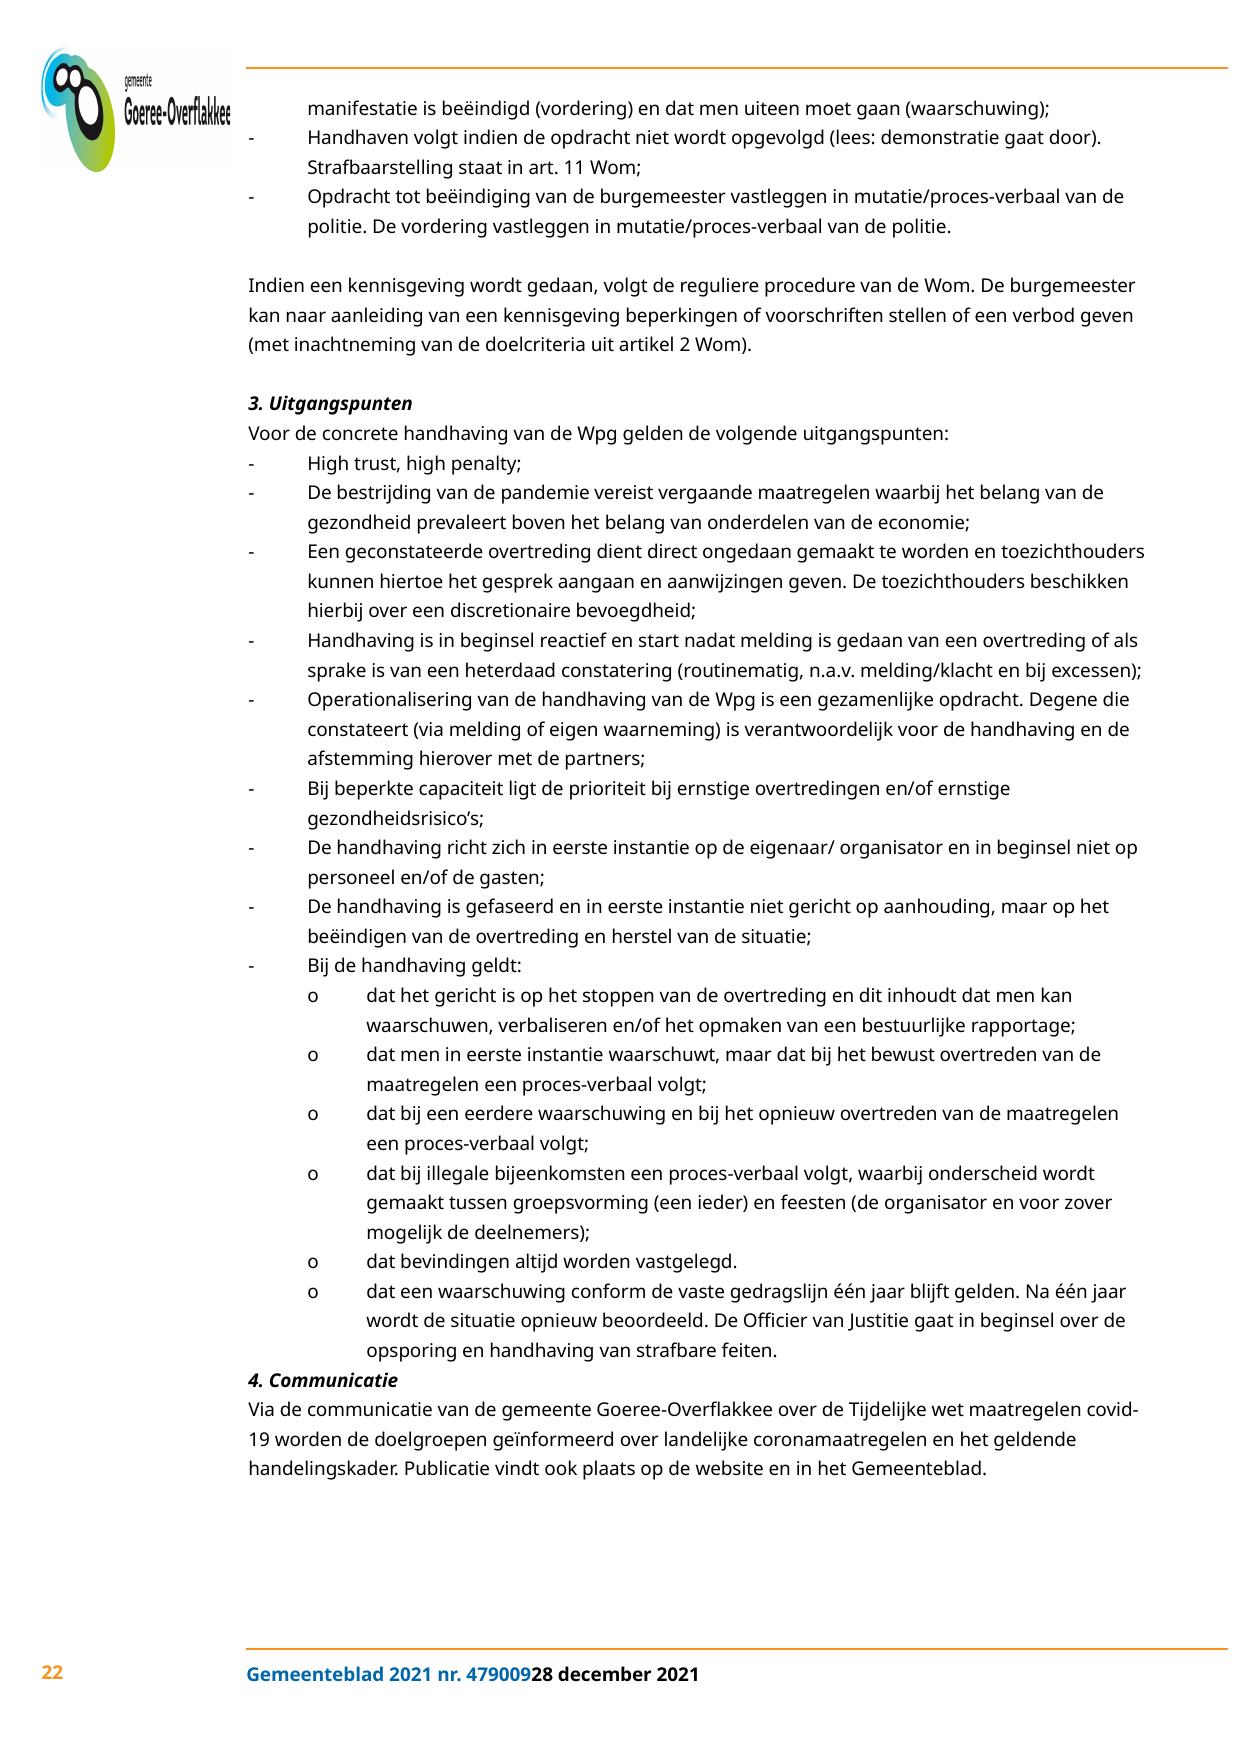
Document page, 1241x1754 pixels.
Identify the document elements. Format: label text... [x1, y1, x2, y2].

list dat het gericht is op het stoppen van de overtreding en dit inhoudt dat men kan waarschuwen, verbaliseren en/of het opmaken van een bestuurlijke rapportage; [307, 982, 1152, 1038]
text 4. Communicatie [248, 1367, 1152, 1393]
picture [41, 47, 231, 172]
list dat een waarschuwing conform de vaste gedragslijn één jaar blijft gelden. Na één jaar wordt de situatie opnieuw beoordeeld. De Officier van Justitie gaat in beginsel over de opsporing en handhaving van strafbare feiten. [307, 1278, 1152, 1363]
list Bij de handhaving geldt: [248, 953, 1152, 978]
text Indien een kennisgeving wordt gedaan, volgt de reguliere procedure van de Wom. De burgemeester kan naar aanleiding van een kennisgeving beperkingen of voorschriften stellen of een verbod geven (met inachtneming van de doelcriteria uit artikel 2 Wom). [248, 272, 1152, 357]
list Handhaving is in beginsel reactief en start nadat melding is gedaan van een overtreding of als sprake is van een heterdaad constatering (routinematig, n.a.v. melding/klacht en bij excessen); [248, 627, 1152, 683]
list Een geconstateerde overtreding dient direct ongedaan gemaakt te worden en toezichthouders kunnen hiertoe het gesprek aangaan en aanwijzingen geven. De toezichthouders beschikken hierbij over een discretionaire bevoegdheid; [248, 538, 1152, 623]
list De handhaving richt zich in eerste instantie op de eigenaar/ organisator en in beginsel niet op personeel en/of de gasten; [248, 834, 1152, 890]
list De bestrijding van de pandemie vereist vergaande maatregelen waarbij het belang van de gezondheid prevaleert boven het belang van onderdelen van de economie; [248, 479, 1152, 535]
list High trust, high penalty; [248, 450, 1152, 476]
list De handhaving is gefaseerd en in eerste instantie niet gericht op aanhouding, maar op het beëindigen van de overtreding en herstel van de situatie; [248, 893, 1152, 949]
list dat bevindingen altijd worden vastgelegd. [307, 1248, 1152, 1274]
list Opdracht tot beëindiging van de burgemeester vastleggen in mutatie/proces-verbaal van de politie. De vordering vastleggen in mutatie/proces-verbaal van de politie. [248, 183, 1152, 239]
text 3. Uitgangspunten [248, 391, 1152, 416]
text Voor de concrete handhaving van de Wpg gelden de volgende uitgangspunten: [248, 420, 1152, 446]
list dat bij een eerdere waarschuwing en bij het opnieuw overtreden van de maatregelen een proces-verbaal volgt; [307, 1101, 1152, 1156]
list Operationalisering van de handhaving van de Wpg is een gezamenlijke opdracht. Degene die constateert (via melding of eigen waarneming) is verantwoordelijk voor de handhaving en de afstemming hierover met de partners; [248, 686, 1152, 771]
list Handhaven volgt indien de opdracht niet wordt opgevolgd (lees: demonstratie gaat door). Strafbaarstelling staat in art. 11 Wom; [248, 124, 1152, 180]
list dat bij illegale bijeenkomsten een proces-verbaal volgt, waarbij onderscheid wordt gemaakt tussen groepsvorming (een ieder) en feesten (de organisator en voor zover mogelijk de deelnemers); [307, 1160, 1152, 1245]
text Via de communicatie van de gemeente Goeree-Overflakkee over de Tijdelijke wet maatregelen covid-19 worden de doelgroepen geïnformeerd over landelijke coronamaatregelen en het geldende handelingskader. Publicatie vindt ook plaats op de website en in het Gemeenteblad. [248, 1396, 1152, 1481]
list Bij beperkte capaciteit ligt de prioriteit bij ernstige overtredingen en/of ernstige gezondheidsrisico’s; [248, 775, 1152, 831]
list dat men in eerste instantie waarschuwt, maar dat bij het bewust overtreden van de maatregelen een proces-verbaal volgt; [307, 1041, 1152, 1097]
list manifestatie is beëindigd (vordering) en dat men uiteen moet gaan (waarschuwing); [248, 95, 1152, 121]
